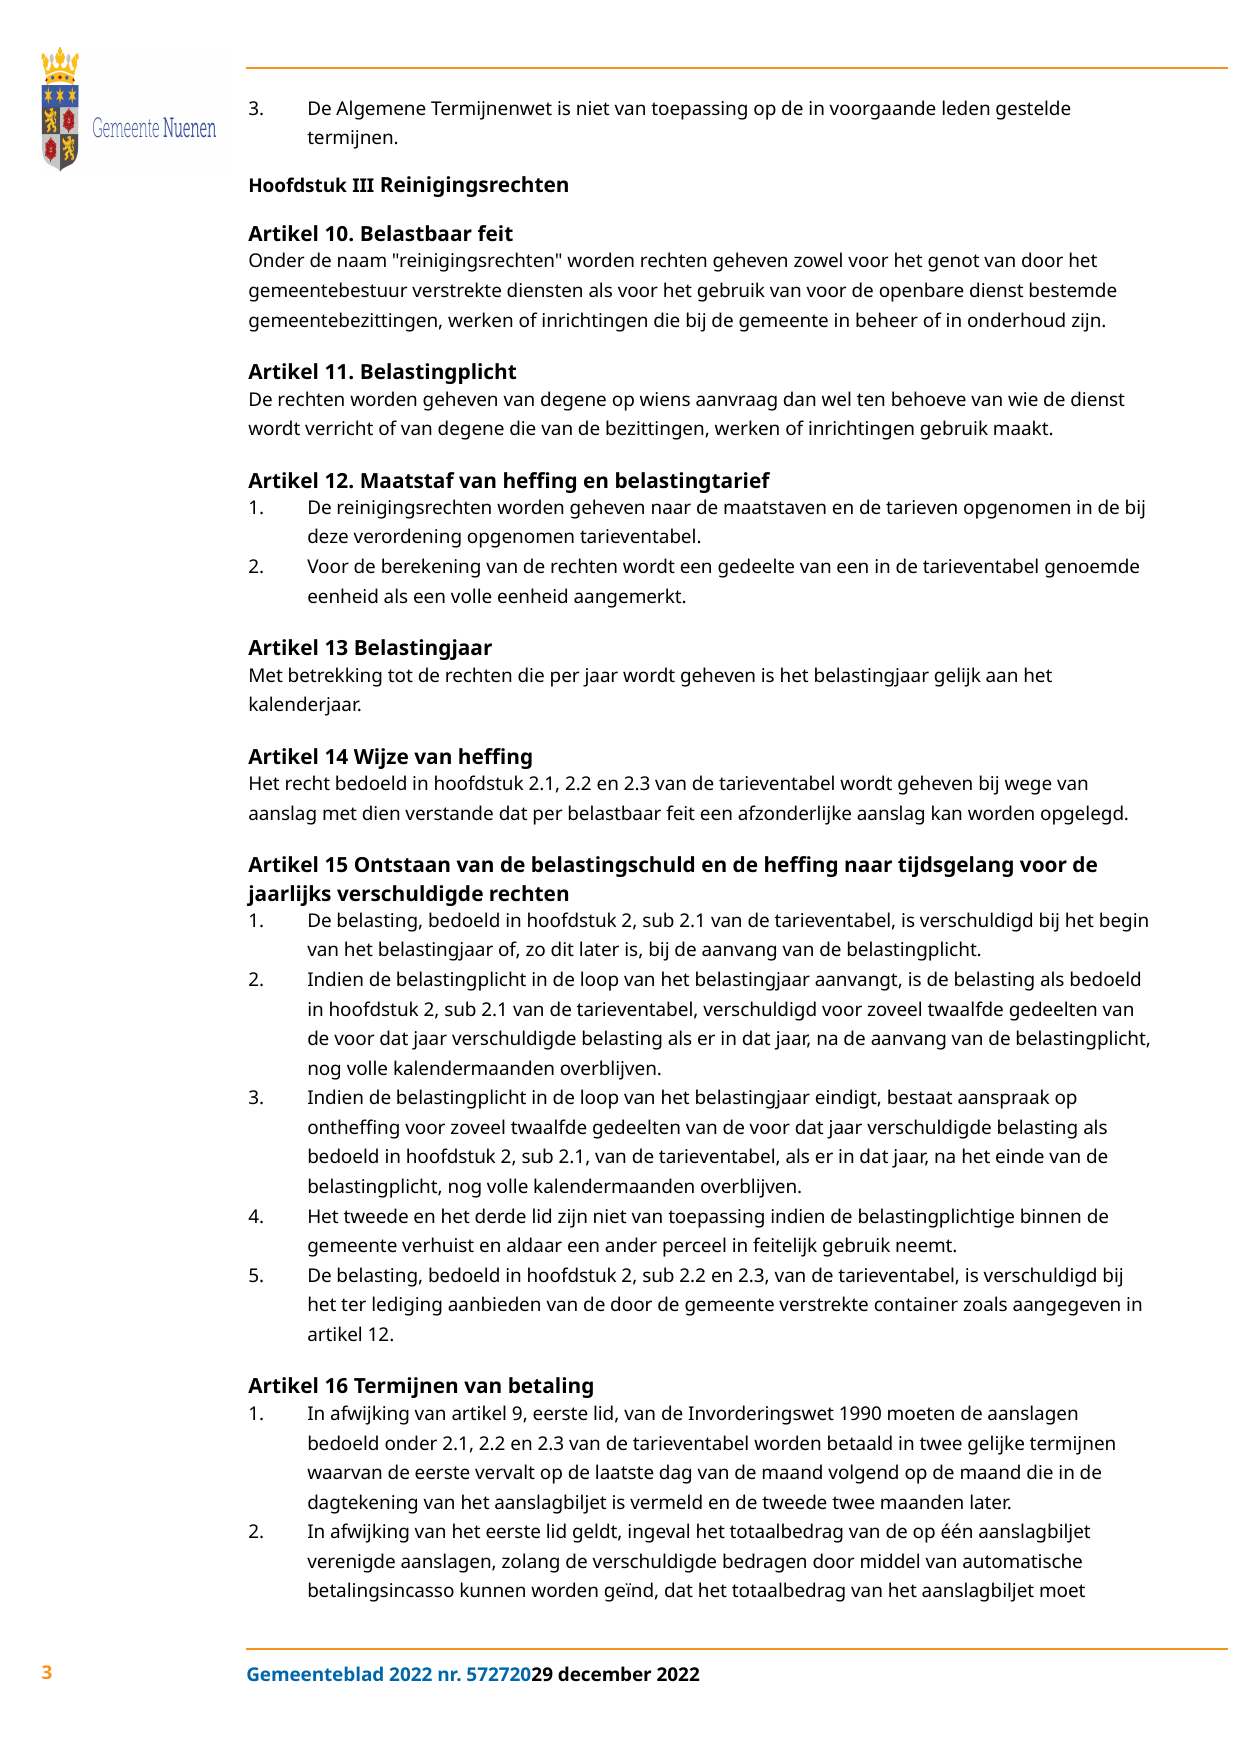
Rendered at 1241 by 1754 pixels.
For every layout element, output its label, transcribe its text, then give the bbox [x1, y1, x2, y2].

text De rechten worden geheven van degene op wiens aanvraag dan wel ten behoeve van wie de dienst wordt verricht of van degene die van de bezittingen, werken of inrichtingen gebruik maakt. [248, 386, 1152, 441]
list De reinigingsrechten worden geheven naar de maatstaven en de tarieven opgenomen in de bij deze verordening opgenomen tarieventabel. [248, 494, 1152, 549]
list Indien de belastingplicht in de loop van het belastingjaar aanvangt, is de belasting als bedoeld in hoofdstuk 2, sub 2.1 van de tarieventabel, verschuldigd voor zoveel twaalfde gedeelten van de voor dat jaar verschuldigde belasting als er in dat jaar, na de aanvang van de belastingplicht, nog volle kalendermaanden overblijven. [248, 966, 1152, 1081]
text Hoofdstuk III Reinigingsrechten [248, 170, 1152, 198]
text Met betrekking tot de rechten die per jaar wordt geheven is het belastingjaar gelijk aan het kalenderjaar. [248, 662, 1152, 717]
list De belasting, bedoeld in hoofdstuk 2, sub 2.1 van de tarieventabel, is verschuldigd bij het begin van het belastingjaar of, zo dit later is, bij de aanvang van de belastingplicht. [248, 907, 1152, 962]
list In afwijking van het eerste lid geldt, ingeval het totaalbedrag van de op één aanslagbiljet verenigde aanslagen, zolang de verschuldigde bedragen door middel van automatische betalingsincasso kunnen worden geïnd, dat het totaalbedrag van het aanslagbiljet moet [248, 1518, 1152, 1603]
list Voor de berekening van de rechten wordt een gedeelte van een in de tarieventabel genoemde eenheid als een volle eenheid aangemerkt. [248, 553, 1152, 609]
text Het recht bedoeld in hoofdstuk 2.1, 2.2 en 2.3 van de tarieventabel wordt geheven bij wege van aanslag met dien verstande dat per belastbaar feit een afzonderlijke aanslag kan worden opgelegd. [248, 770, 1152, 826]
text Artikel 14 Wijze van heffing [248, 742, 1152, 770]
list Indien de belastingplicht in de loop van het belastingjaar eindigt, bestaat aanspraak op ontheffing voor zoveel twaalfde gedeelten van de voor dat jaar verschuldigde belasting als bedoeld in hoofdstuk 2, sub 2.1, van de tarieventabel, als er in dat jaar, na het einde van de belastingplicht, nog volle kalendermaanden overblijven. [248, 1084, 1152, 1199]
list Het tweede en het derde lid zijn niet van toepassing indien de belastingplichtige binnen de gemeente verhuist en aldaar een ander perceel in feitelijk gebruik neemt. [248, 1203, 1152, 1258]
list In afwijking van artikel 9, eerste lid, van de Invorderingswet 1990 moeten de aanslagen bedoeld onder 2.1, 2.2 en 2.3 van de tarieventabel worden betaald in twee gelijke termijnen waarvan de eerste vervalt op de laatste dag van de maand volgend op de maand die in de dagtekening van het aanslagbiljet is vermeld en de tweede twee maanden later. [248, 1400, 1152, 1514]
list De Algemene Termijnenwet is niet van toepassing op de in voorgaande leden gestelde termijnen. [248, 95, 1152, 150]
text Artikel 16 Termijnen van betaling [248, 1372, 1152, 1400]
picture [41, 47, 231, 172]
text Artikel 12. Maatstaf van heffing en belastingtarief [248, 466, 1152, 494]
text Artikel 11. Belastingplicht [248, 357, 1152, 386]
text Onder de naam "reinigingsrechten" worden rechten geheven zowel voor het genot van door het gemeentebestuur verstrekte diensten als voor het gebruik van voor de openbare dienst bestemde gemeentebezittingen, werken of inrichtingen die bij de gemeente in beheer of in onderhoud zijn. [248, 248, 1152, 333]
text Artikel 15 Ontstaan van de belastingschuld en de heffing naar tijdsgelang voor de jaarlijks verschuldigde rechten [248, 850, 1152, 907]
text Artikel 10. Belastbaar feit [248, 219, 1152, 248]
list De belasting, bedoeld in hoofdstuk 2, sub 2.2 en 2.3, van de tarieventabel, is verschuldigd bij het ter lediging aanbieden van de door de gemeente verstrekte container zoals aangegeven in artikel 12. [248, 1262, 1152, 1347]
text Artikel 13 Belastingjaar [248, 633, 1152, 662]
